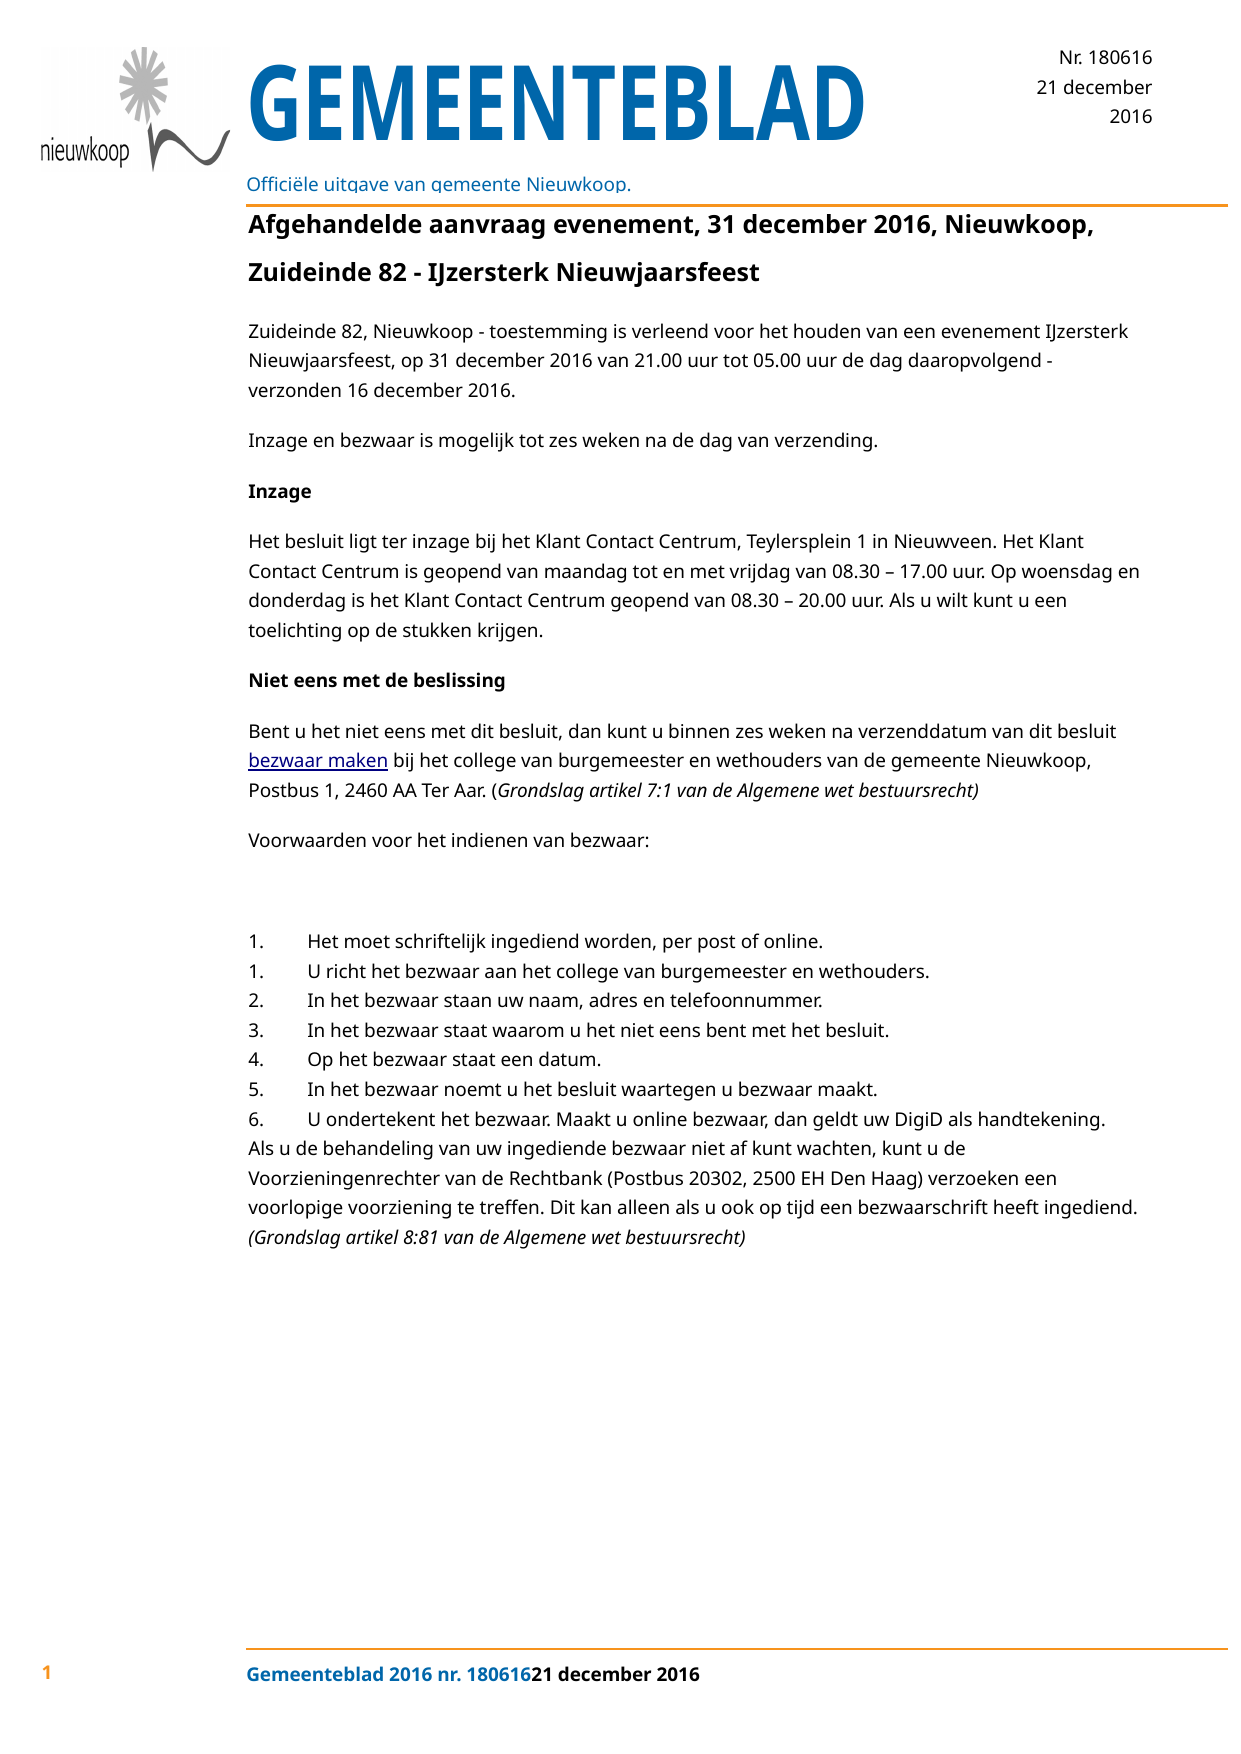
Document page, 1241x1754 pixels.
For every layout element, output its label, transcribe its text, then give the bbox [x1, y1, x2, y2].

text Als u de behandeling van uw ingediende bezwaar niet af kunt wachten, kunt u de Voorzieningenrechter van de Rechtbank (Postbus 20302, 2500 EH Den Haag) verzoeken een voorlopige voorziening te treffen. Dit kan alleen als u ook op tijd een bezwaarschrift heeft ingediend. (Grondslag artikel 8:81 van de Algemene wet bestuursrecht) [248, 1135, 1152, 1250]
picture [41, 47, 231, 172]
text Het besluit ligt ter inzage bij het Klant Contact Centrum, Teylersplein 1 in Nieuwveen. Het Klant Contact Centrum is geopend van maandag tot en met vrijdag van 08.30 – 17.00 uur. Op woensdag en donderdag is het Klant Contact Centrum geopend van 08.30 – 20.00 uur. Als u wilt kunt u een toelichting op de stukken krijgen. [248, 528, 1152, 643]
list In het bezwaar staat waarom u het niet eens bent met het besluit. [248, 1017, 1152, 1043]
text Niet eens met de beslissing [248, 667, 1152, 693]
text Voorwaarden voor het indienen van bezwaar: [248, 827, 1152, 853]
list Het moet schriftelijk ingediend worden, per post of online. [248, 928, 1152, 954]
text Inzage en bezwaar is mogelijk tot zes weken na de dag van verzending. [248, 427, 1152, 453]
list In het bezwaar staan uw naam, adres en telefoonnummer. [248, 987, 1152, 1013]
text Bent u het niet eens met dit besluit, dan kunt u binnen zes weken na verzenddatum van dit besluit bezwaar maken bij het college van burgemeester en wethouders van de gemeente Nieuwkoop, Postbus 1, 2460 AA Ter Aar. (Grondslag artikel 7:1 van de Algemene wet bestuursrecht) [248, 718, 1152, 803]
text Inzage [248, 478, 1152, 504]
text Zuideinde 82, Nieuwkoop - toestemming is verleend voor het houden van een evenement IJzersterk Nieuwjaarsfeest, op 31 december 2016 van 21.00 uur tot 05.00 uur de dag daaropvolgend - verzonden 16 december 2016. [248, 318, 1152, 403]
list Op het bezwaar staat een datum. [248, 1047, 1152, 1072]
list U richt het bezwaar aan het college van burgemeester en wethouders. [248, 958, 1152, 984]
text Afgehandelde aanvraag evenement, 31 december 2016, Nieuwkoop, Zuideinde 82 - IJzersterk Nieuwjaarsfeest [248, 207, 1152, 288]
list U ondertekent het bezwaar. Maakt u online bezwaar, dan geldt uw DigiD als handtekening. [248, 1106, 1152, 1132]
list In het bezwaar noemt u het besluit waartegen u bezwaar maakt. [248, 1076, 1152, 1102]
